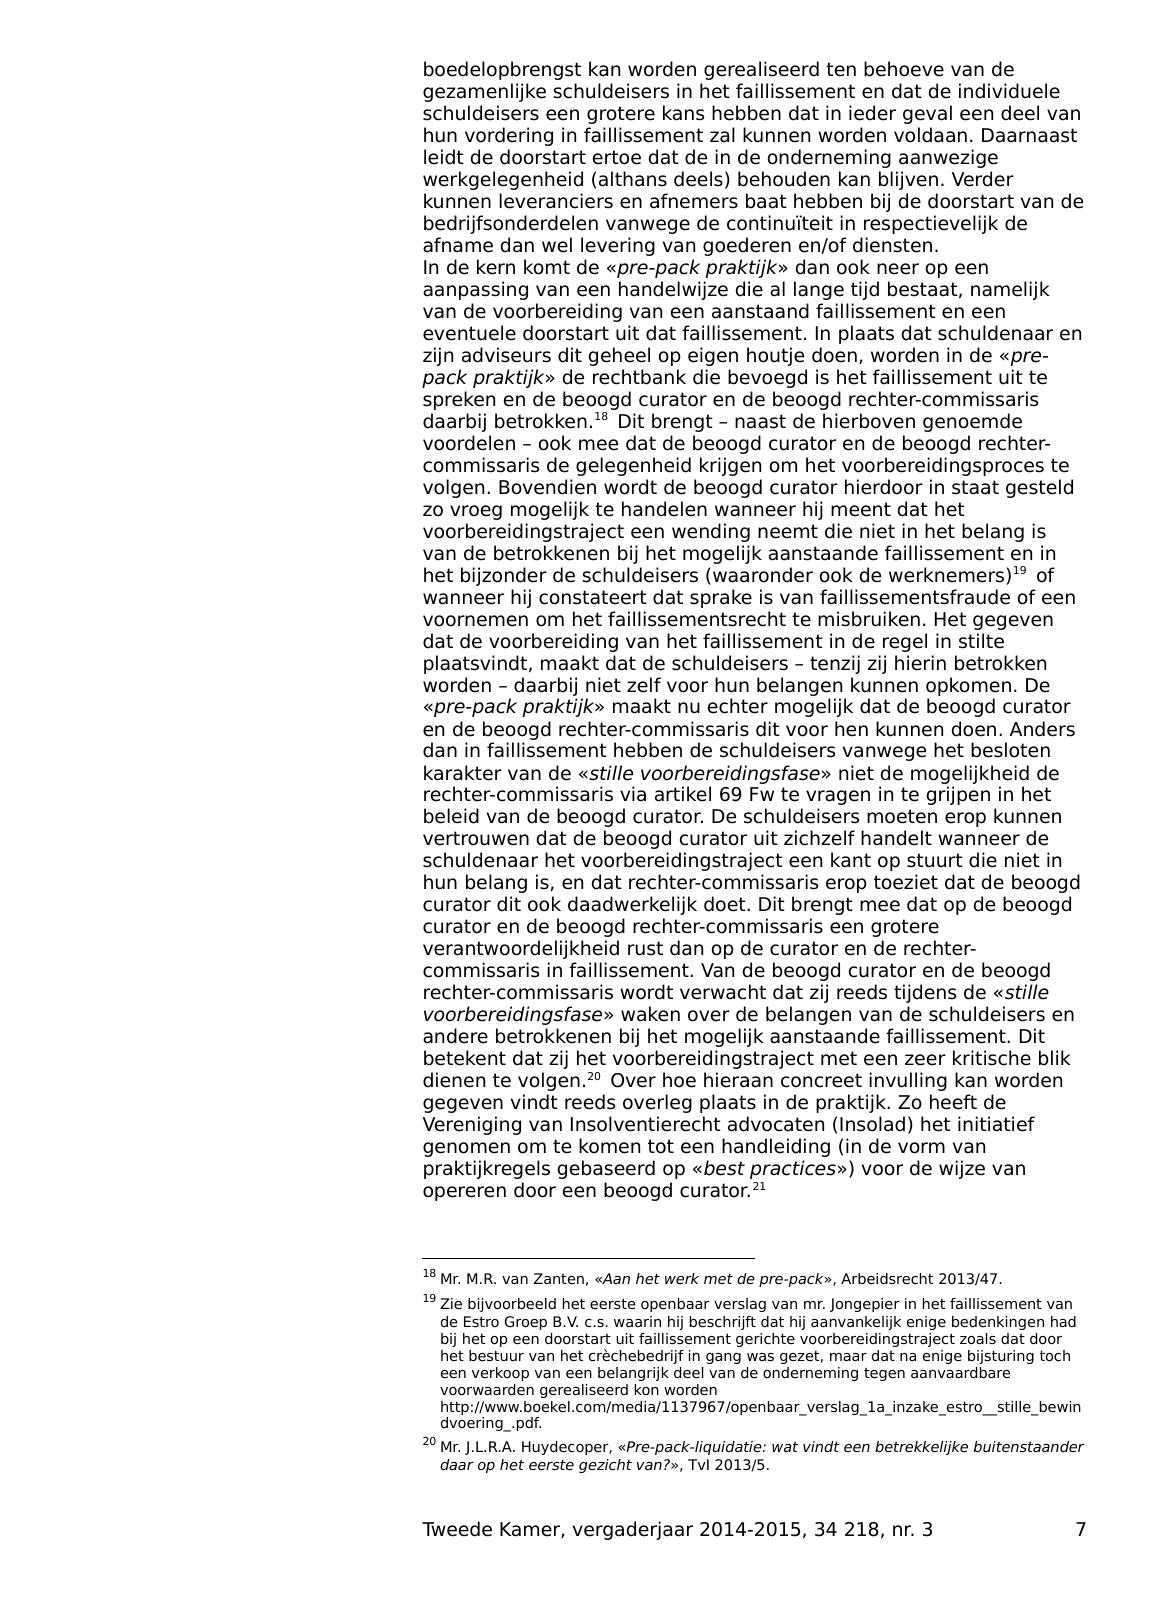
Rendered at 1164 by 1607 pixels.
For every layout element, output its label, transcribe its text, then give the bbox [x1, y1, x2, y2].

text Mr. J.L.R.A. Huydecoper, «Pre-pack-liquidatie: wat vindt een betrekkelijke buitenstaander daar op het eerste gezicht van?», TvI 2013/5. [422, 1435, 1087, 1474]
text In de kern komt de «pre-pack praktijk» dan ook neer op een aanpassing van een handelwijze die al lange tijd bestaat, namelijk van de voorbereiding van een aanstaand faillissement en een eventuele doorstart uit dat faillissement. In plaats dat schuldenaar en zijn adviseurs dit geheel op eigen houtje doen, worden in de «pre-pack praktijk» de rechtbank die bevoegd is het faillissement uit te spreken en de beoogd curator en de beoogd rechter-commissaris daarbij betrokken. Dit brengt – naast de hierboven genoemde voordelen – ook mee dat de beoogd curator en de beoogd rechter-commissaris de gelegenheid krijgen om het voorbereidingsproces te volgen. Bovendien wordt de beoogd curator hierdoor in staat gesteld zo vroeg mogelijk te handelen wanneer hij meent dat het voorbereidingstraject een wending neemt die niet in het belang is van de betrokkenen bij het mogelijk aanstaande faillissement en in het bijzonder de schuldeisers (waaronder ook de werknemers) of wanneer hij constateert dat sprake is van faillissementsfraude of een voornemen om het faillissementsrecht te misbruiken. Het gegeven dat de voorbereiding van het faillissement in de regel in stilte plaatsvindt, maakt dat de schuldeisers – tenzij zij hierin betrokken worden – daarbij niet zelf voor hun belangen kunnen opkomen. De «pre-pack praktijk» maakt nu echter mogelijk dat de beoogd curator en de beoogd rechter-commissaris dit voor hen kunnen doen. Anders dan in faillissement hebben de schuldeisers vanwege het besloten karakter van de «stille voorbereidingsfase» niet de mogelijkheid de rechter-commissaris via artikel 69 Fw te vragen in te grijpen in het beleid van de beoogd curator. De schuldeisers moeten erop kunnen vertrouwen dat de beoogd curator uit zichzelf handelt wanneer de schuldenaar het voorbereidingstraject een kant op stuurt die niet in hun belang is, en dat rechter-commissaris erop toeziet dat de beoogd curator dit ook daadwerkelijk doet. Dit brengt mee dat op de beoogd curator en de beoogd rechter-commissaris een grotere verantwoordelijkheid rust dan op de curator en de rechter-commissaris in faillissement. Van de beoogd curator en de beoogd rechter-commissaris wordt verwacht dat zij reeds tijdens de «stille voorbereidingsfase» waken over de belangen van de schuldeisers en andere betrokkenen bij het mogelijk aanstaande faillissement. Dit betekent dat zij het voorbereidingstraject met een zeer kritische blik dienen te volgen. Over hoe hieraan concreet invulling kan worden gegeven vindt reeds overleg plaats in de praktijk. Zo heeft de Vereniging van Insolventierecht advocaten (Insolad) het initiatief genomen om te komen tot een handleiding (in de vorm van praktijkregels gebaseerd op «best practices») voor de wijze van opereren door een beoogd curator. [422, 257, 1087, 1202]
text boedelopbrengst kan worden gerealiseerd ten behoeve van de gezamenlijke schuldeisers in het faillissement en dat de individuele schuldeisers een grotere kans hebben dat in ieder geval een deel van hun vordering in faillissement zal kunnen worden voldaan. Daarnaast leidt de doorstart ertoe dat de in de onderneming aanwezige werkgelegenheid (althans deels) behouden kan blijven. Verder kunnen leveranciers en afnemers baat hebben bij de doorstart van de bedrijfsonderdelen vanwege de continuïteit in respectievelijk de afname dan wel levering van goederen en/of diensten. [422, 59, 1087, 257]
text Zie bijvoorbeeld het eerste openbaar verslag van mr. Jongepier in het faillissement van de Estro Groep B.V. c.s. waarin hij beschrijft dat hij aanvankelijk enige bedenkingen had bij het op een doorstart uit faillissement gerichte voorbereidingstraject zoals dat door het bestuur van het crèchebedrijf in gang was gezet, maar dat na enige bijsturing toch een verkoop van een belangrijk deel van de onderneming tegen aanvaardbare voorwaarden gerealiseerd kon worden http://www.boekel.com/media/1137967/openbaar_verslag_1a_inzake_estro__stille_bewindvoering_.pdf. [422, 1292, 1087, 1432]
text Mr. M.R. van Zanten, «Aan het werk met de pre-pack», Arbeidsrecht 2013/47. [422, 1267, 1087, 1289]
